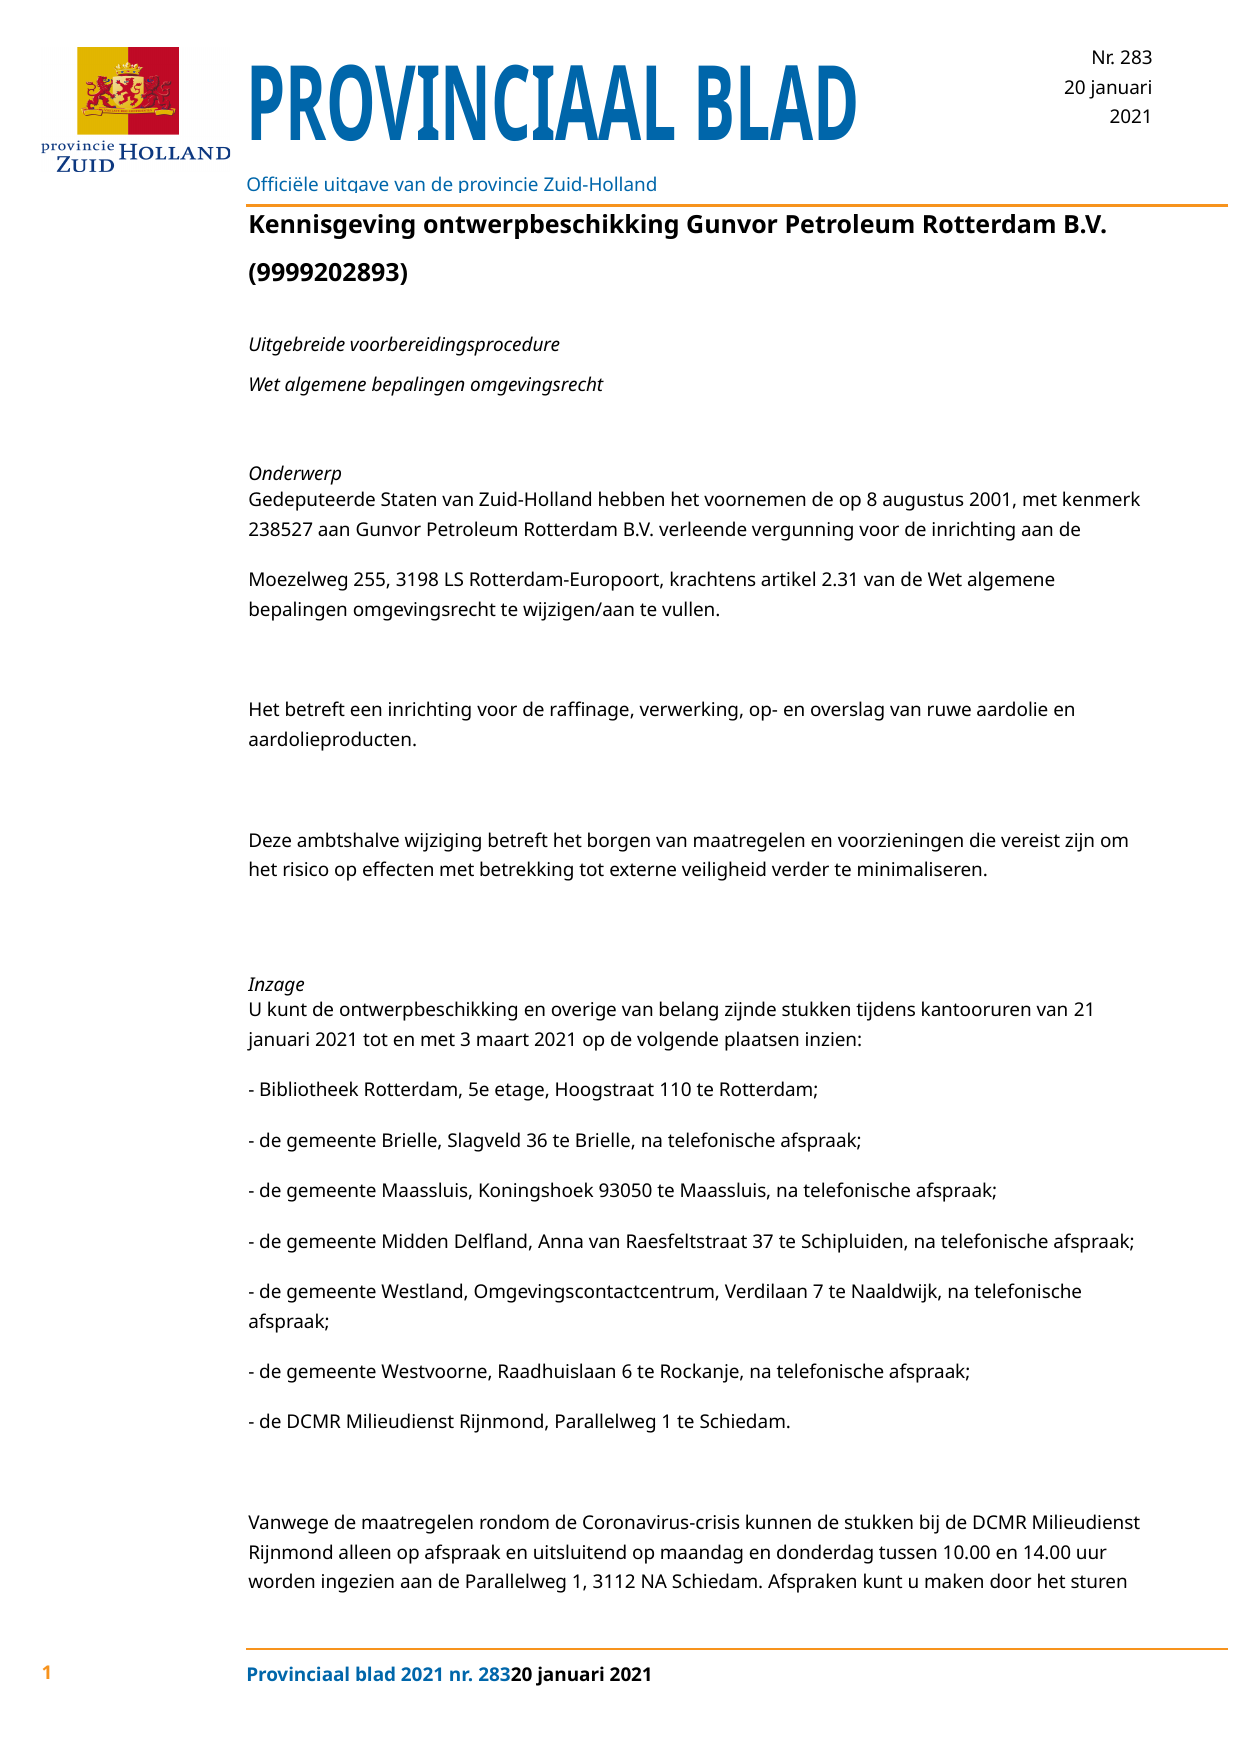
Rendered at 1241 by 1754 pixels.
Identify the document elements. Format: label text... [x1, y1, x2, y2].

text Moezelweg 255, 3198 LS Rotterdam-Europoort, krachtens artikel 2.31 van de Wet algemene bepalingen omgevingsrecht te wijzigen/aan te vullen. [248, 566, 1152, 621]
text - Bibliotheek Rotterdam, 5e etage, Hoogstraat 110 te Rotterdam; [248, 1077, 1152, 1102]
text - de gemeente Westvoorne, Raadhuislaan 6 te Rockanje, na telefonische afspraak; [248, 1358, 1152, 1384]
picture [41, 47, 231, 172]
text - de gemeente Maassluis, Koningshoek 93050 te Maassluis, na telefonische afspraak; [248, 1177, 1152, 1203]
text Wet algemene bepalingen omgevingsrecht [248, 371, 1152, 396]
text U kunt de ontwerpbeschikking en overige van belang zijnde stukken tijdens kantooruren van 21 januari 2021 tot en met 3 maart 2021 op de volgende plaatsen inzien: [248, 997, 1152, 1052]
text Uitgebreide voorbereidingsprocedure [248, 331, 1152, 357]
text Kennisgeving ontwerpbeschikking Gunvor Petroleum Rotterdam B.V. (9999202893) [248, 207, 1152, 288]
text Vanwege de maatregelen rondom de Coronavirus-crisis kunnen de stukken bij de DCMR Milieudienst Rijnmond alleen op afspraak en uitsluitend op maandag en donderdag tussen 10.00 en 14.00 uur worden ingezien aan de Parallelweg 1, 3112 NA Schiedam. Afspraken kunt u maken door het sturen [248, 1509, 1152, 1594]
text - de gemeente Midden Delfland, Anna van Raesfeltstraat 37 te Schipluiden, na telefonische afspraak; [248, 1228, 1152, 1254]
text Gedeputeerde Staten van Zuid-Holland hebben het voornemen de op 8 augustus 2001, met kenmerk 238527 aan Gunvor Petroleum Rotterdam B.V. verleende vergunning voor de inrichting aan de [248, 486, 1152, 541]
text - de gemeente Brielle, Slagveld 36 te Brielle, na telefonische afspraak; [248, 1127, 1152, 1153]
text Onderwerp [248, 460, 1152, 486]
text Het betreft een inrichting voor de raffinage, verwerking, op- en overslag van ruwe aardolie en aardolieproducten. [248, 697, 1152, 752]
text Inzage [248, 971, 1152, 997]
text - de gemeente Westland, Omgevingscontactcentrum, Verdilaan 7 te Naaldwijk, na telefonische afspraak; [248, 1278, 1152, 1334]
text Deze ambtshalve wijziging betreft het borgen van maatregelen en voorzieningen die vereist zijn om het risico op effecten met betrekking tot externe veiligheid verder te minimaliseren. [248, 827, 1152, 882]
text - de DCMR Milieudienst Rijnmond, Parallelweg 1 te Schiedam. [248, 1409, 1152, 1434]
